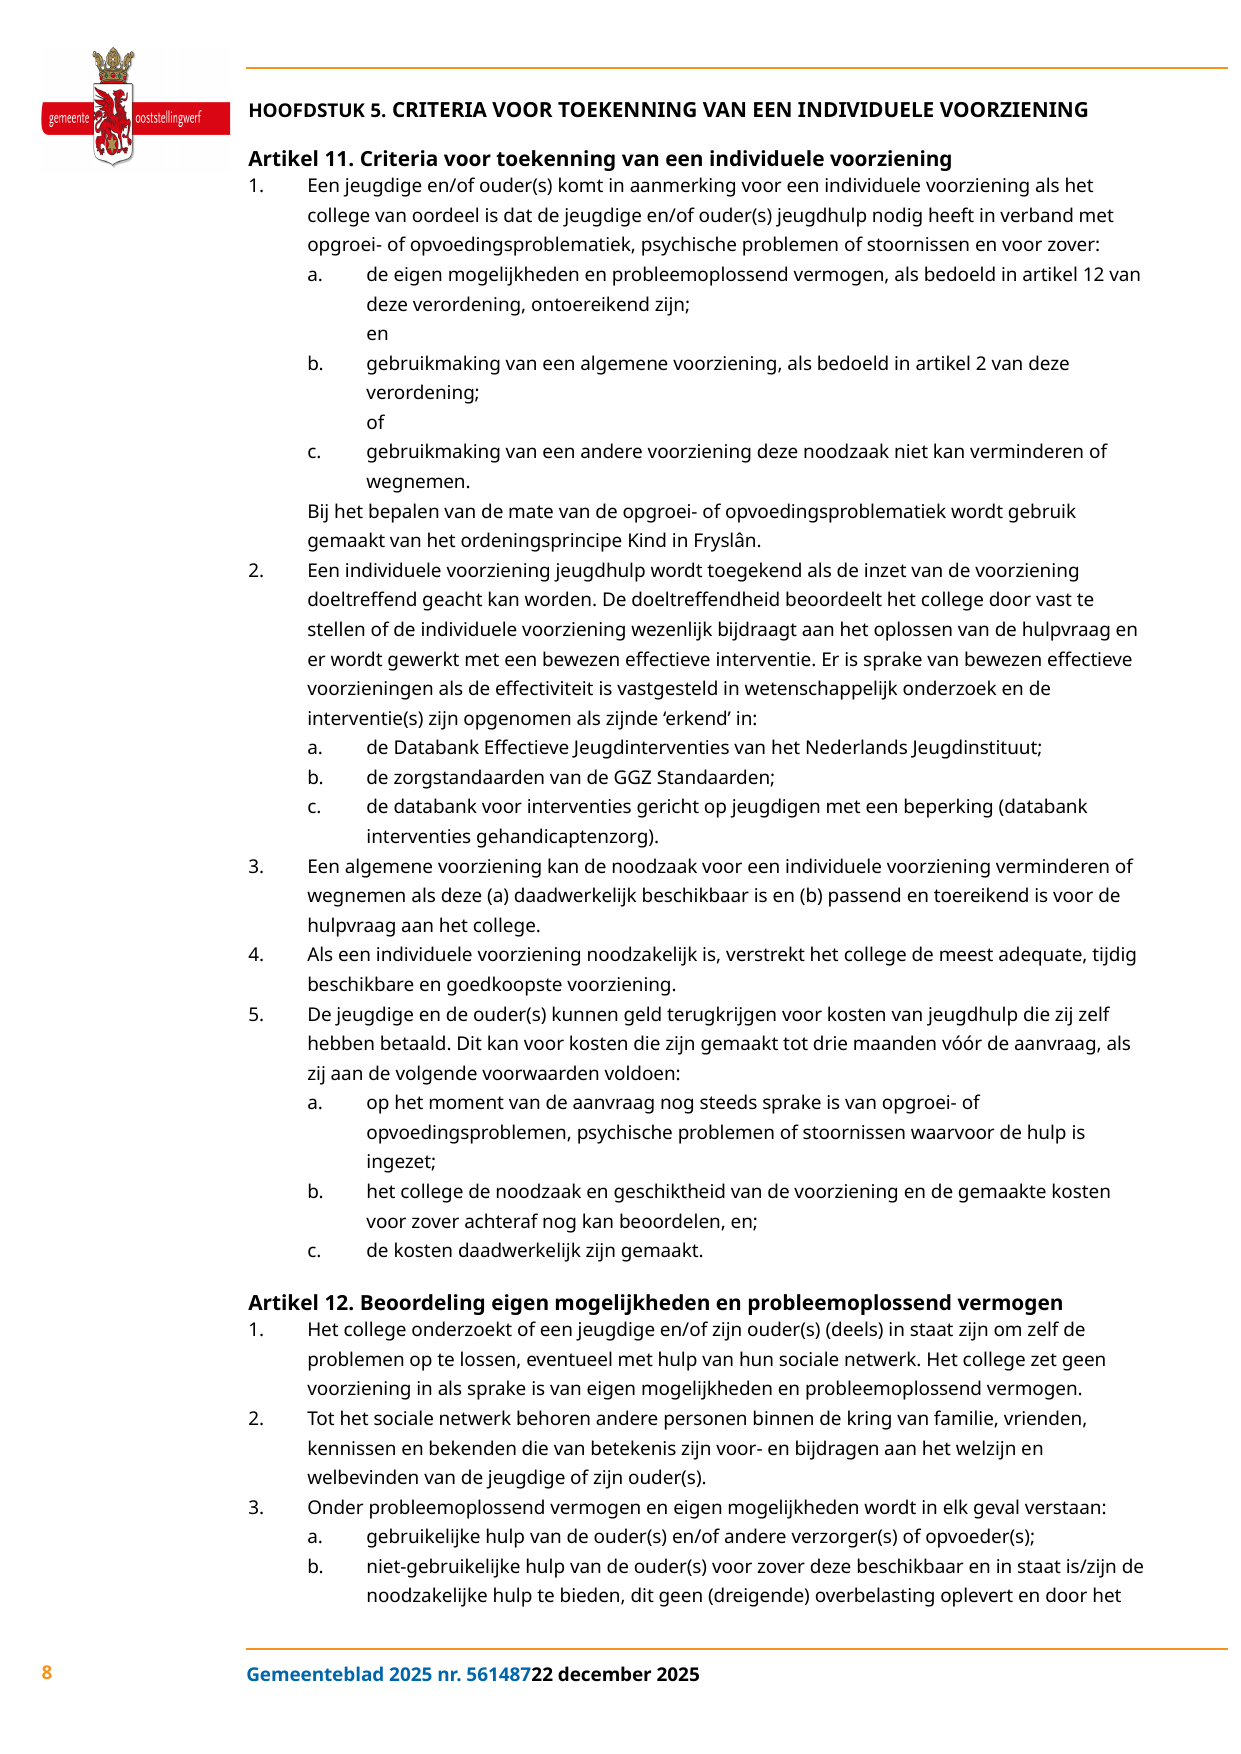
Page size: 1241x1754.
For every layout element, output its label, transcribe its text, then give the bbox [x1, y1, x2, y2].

picture [41, 47, 231, 172]
list gebruikmaking van een algemene voorziening, als bedoeld in artikel 2 van deze verordening; [307, 350, 1152, 405]
list gebruikmaking van een andere voorziening deze noodzaak niet kan verminderen of wegnemen. [307, 439, 1152, 494]
text Artikel 12. Beoordeling eigen mogelijkheden en probleemoplossend vermogen [248, 1288, 1152, 1316]
list gebruikelijke hulp van de ouder(s) en/of andere verzorger(s) of opvoeder(s); [307, 1523, 1152, 1549]
list de Databank Effectieve Jeugdinterventies van het Nederlands Jeugdinstituut; [307, 734, 1152, 760]
list het college de noodzaak en geschiktheid van de voorziening en de gemaakte kosten voor zover achteraf nog kan beoordelen, en; [307, 1178, 1152, 1234]
list Onder probleemoplossend vermogen en eigen mogelijkheden wordt in elk geval verstaan: [248, 1494, 1152, 1519]
list op het moment van de aanvraag nog steeds sprake is van opgroei- of opvoedingsproblemen, psychische problemen of stoornissen waarvoor de hulp is ingezet; [307, 1089, 1152, 1174]
list Een individuele voorziening jeugdhulp wordt toegekend als de inzet van de voorziening doeltreffend geacht kan worden. De doeltreffendheid beoordeelt het college door vast te stellen of de individuele voorziening wezenlijk bijdraagt aan het oplossen van de hulpvraag en er wordt gewerkt met een bewezen effectieve interventie. Er is sprake van bewezen effectieve voorzieningen als de effectiviteit is vastgesteld in wetenschappelijk onderzoek en de interventie(s) zijn opgenomen als zijnde ‘erkend’ in: [248, 557, 1152, 731]
list de eigen mogelijkheden en probleemoplossend vermogen, als bedoeld in artikel 12 van deze verordening, ontoereikend zijn; [307, 261, 1152, 317]
list niet-gebruikelijke hulp van de ouder(s) voor zover deze beschikbaar en in staat is/zijn de noodzakelijke hulp te bieden, dit geen (dreigende) overbelasting oplevert en door het [307, 1553, 1152, 1608]
list de databank voor interventies gericht op jeugdigen met een beperking (databank interventies gehandicaptenzorg). [307, 794, 1152, 849]
list Tot het sociale netwerk behoren andere personen binnen de kring van familie, vrienden, kennissen en bekenden die van betekenis zijn voor- en bijdragen aan het welzijn en welbevinden van de jeugdige of zijn ouder(s). [248, 1405, 1152, 1490]
list de zorgstandaarden van de GGZ Standaarden; [307, 764, 1152, 790]
list Een jeugdige en/of ouder(s) komt in aanmerking voor een individuele voorziening als het college van oordeel is dat de jeugdige en/of ouder(s) jeugdhulp nodig heeft in verband met opgroei- of opvoedingsproblematiek, psychische problemen of stoornissen en voor zover: [248, 172, 1152, 257]
text Artikel 11. Criteria voor toekenning van een individuele voorziening [248, 144, 1152, 172]
list Als een individuele voorziening noodzakelijk is, verstrekt het college de meest adequate, tijdig beschikbare en goedkoopste voorziening. [248, 942, 1152, 997]
list en [307, 320, 1152, 346]
list Het college onderzoekt of een jeugdige en/of zijn ouder(s) (deels) in staat zijn om zelf de problemen op te lossen, eventueel met hulp van hun sociale netwerk. Het college zet geen voorziening in als sprake is van eigen mogelijkheden en probleemoplossend vermogen. [248, 1316, 1152, 1401]
list Een algemene voorziening kan de noodzaak voor een individuele voorziening verminderen of wegnemen als deze (a) daadwerkelijk beschikbaar is en (b) passend en toereikend is voor de hulpvraag aan het college. [248, 853, 1152, 938]
list De jeugdige en de ouder(s) kunnen geld terugkrijgen voor kosten van jeugdhulp die zij zelf hebben betaald. Dit kan voor kosten die zijn gemaakt tot drie maanden vóór de aanvraag, als zij aan de volgende voorwaarden voldoen: [248, 1001, 1152, 1086]
list of [307, 409, 1152, 435]
list de kosten daadwerkelijk zijn gemaakt. [307, 1237, 1152, 1263]
list Bij het bepalen van de mate van de opgroei- of opvoedingsproblematiek wordt gebruik gemaakt van het ordeningsprincipe Kind in Fryslân. [248, 498, 1152, 553]
text HOOFDSTUK 5. CRITERIA VOOR TOEKENNING VAN EEN INDIVIDUELE VOORZIENING [248, 95, 1152, 123]
